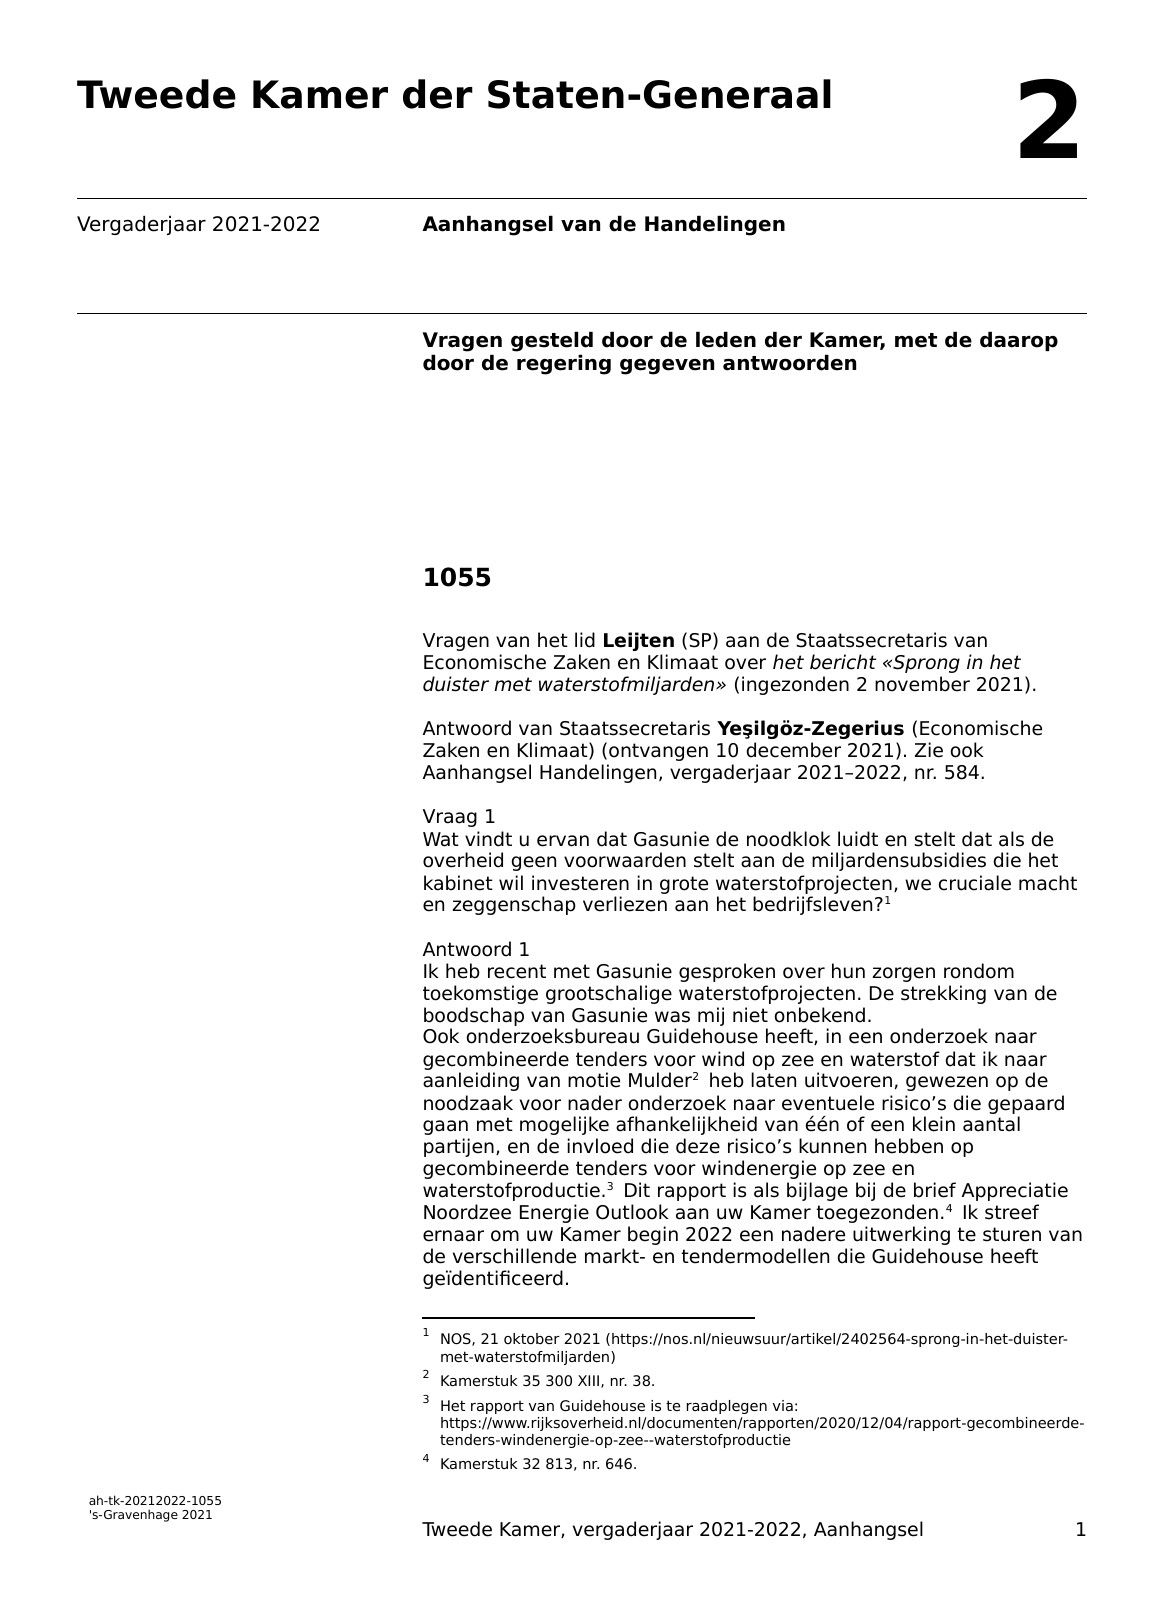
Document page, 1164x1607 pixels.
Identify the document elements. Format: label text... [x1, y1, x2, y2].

text Ik heb recent met Gasunie gesproken over hun zorgen rondom toekomstige grootschalige waterstofprojecten. De strekking van de boodschap van Gasunie was mij niet onbekend. [422, 961, 1087, 1026]
text Ook onderzoeksbureau Guidehouse heeft, in een onderzoek naar gecombineerde tenders voor wind op zee en waterstof dat ik naar aanleiding van motie Mulder heb laten uitvoeren, gewezen op de noodzaak voor nader onderzoek naar eventuele risico’s die gepaard gaan met mogelijke afhankelijkheid van één of een klein aantal partijen, en de invloed die deze risico’s kunnen hebben op gecombineerde tenders voor windenergie op zee en waterstofproductie. Dit rapport is als bijlage bij de brief Appreciatie Noordzee Energie Outlook aan uw Kamer toegezonden. Ik streef ernaar om uw Kamer begin 2022 een nadere uitwerking te sturen van de verschillende markt- en tendermodellen die Guidehouse heeft geïdentificeerd. [422, 1026, 1087, 1290]
text Vragen van het lid Leijten (SP) aan de Staatssecretaris van Economische Zaken en Klimaat over het bericht «Sprong in het duister met waterstofmiljarden» (ingezonden 2 november 2021). [422, 630, 1087, 696]
text ah-tk-20212022-1055 [88, 1494, 323, 1508]
text Antwoord 1 [422, 938, 1087, 961]
table_cell Vergaderjaar 2021-2022 [77, 199, 422, 313]
text Antwoord van Staatssecretaris Yeşilgöz-Zegerius (Economische Zaken en Klimaat) (ontvangen 10 december 2021). Zie ook Aanhangsel Handelingen, vergaderjaar 2021–2022, nr. 584. [422, 718, 1087, 784]
text 1055 [422, 563, 1087, 592]
text 's-Gravenhage 2021 [88, 1508, 323, 1522]
text Het rapport van Guidehouse is te raadplegen via: https://www.rijksoverheid.nl/documenten/rapporten/2020/12/04/rapport-gecombineerde-tenders-windenergie-op-zee--waterstofproductie [422, 1393, 1087, 1449]
table_header Tweede Kamer der Staten-Generaal [77, 59, 886, 198]
text Kamerstuk 32 813, nr. 646. [422, 1452, 1087, 1474]
text Kamerstuk 35 300 XIII, nr. 38. [422, 1368, 1087, 1391]
table_cell [77, 314, 422, 375]
table_header 2 [886, 59, 1087, 198]
table_cell Vragen gesteld door de leden der Kamer, met de daarop door de regering gegeven antwoorden [422, 314, 1087, 375]
text Wat vindt u ervan dat Gasunie de noodklok luidt en stelt dat als de overheid geen voorwaarden stelt aan de miljardensubsidies die het kabinet wil investeren in grote waterstofprojecten, we cruciale macht en zeggenschap verliezen aan het bedrijfsleven? [422, 828, 1087, 916]
text NOS, 21 oktober 2021 (https://nos.nl/nieuwsuur/artikel/2402564-sprong-in-het-duister-met-waterstofmiljarden) [422, 1327, 1087, 1366]
table_cell Aanhangsel van de Handelingen [422, 199, 1087, 313]
text Vraag 1 [422, 806, 1087, 828]
